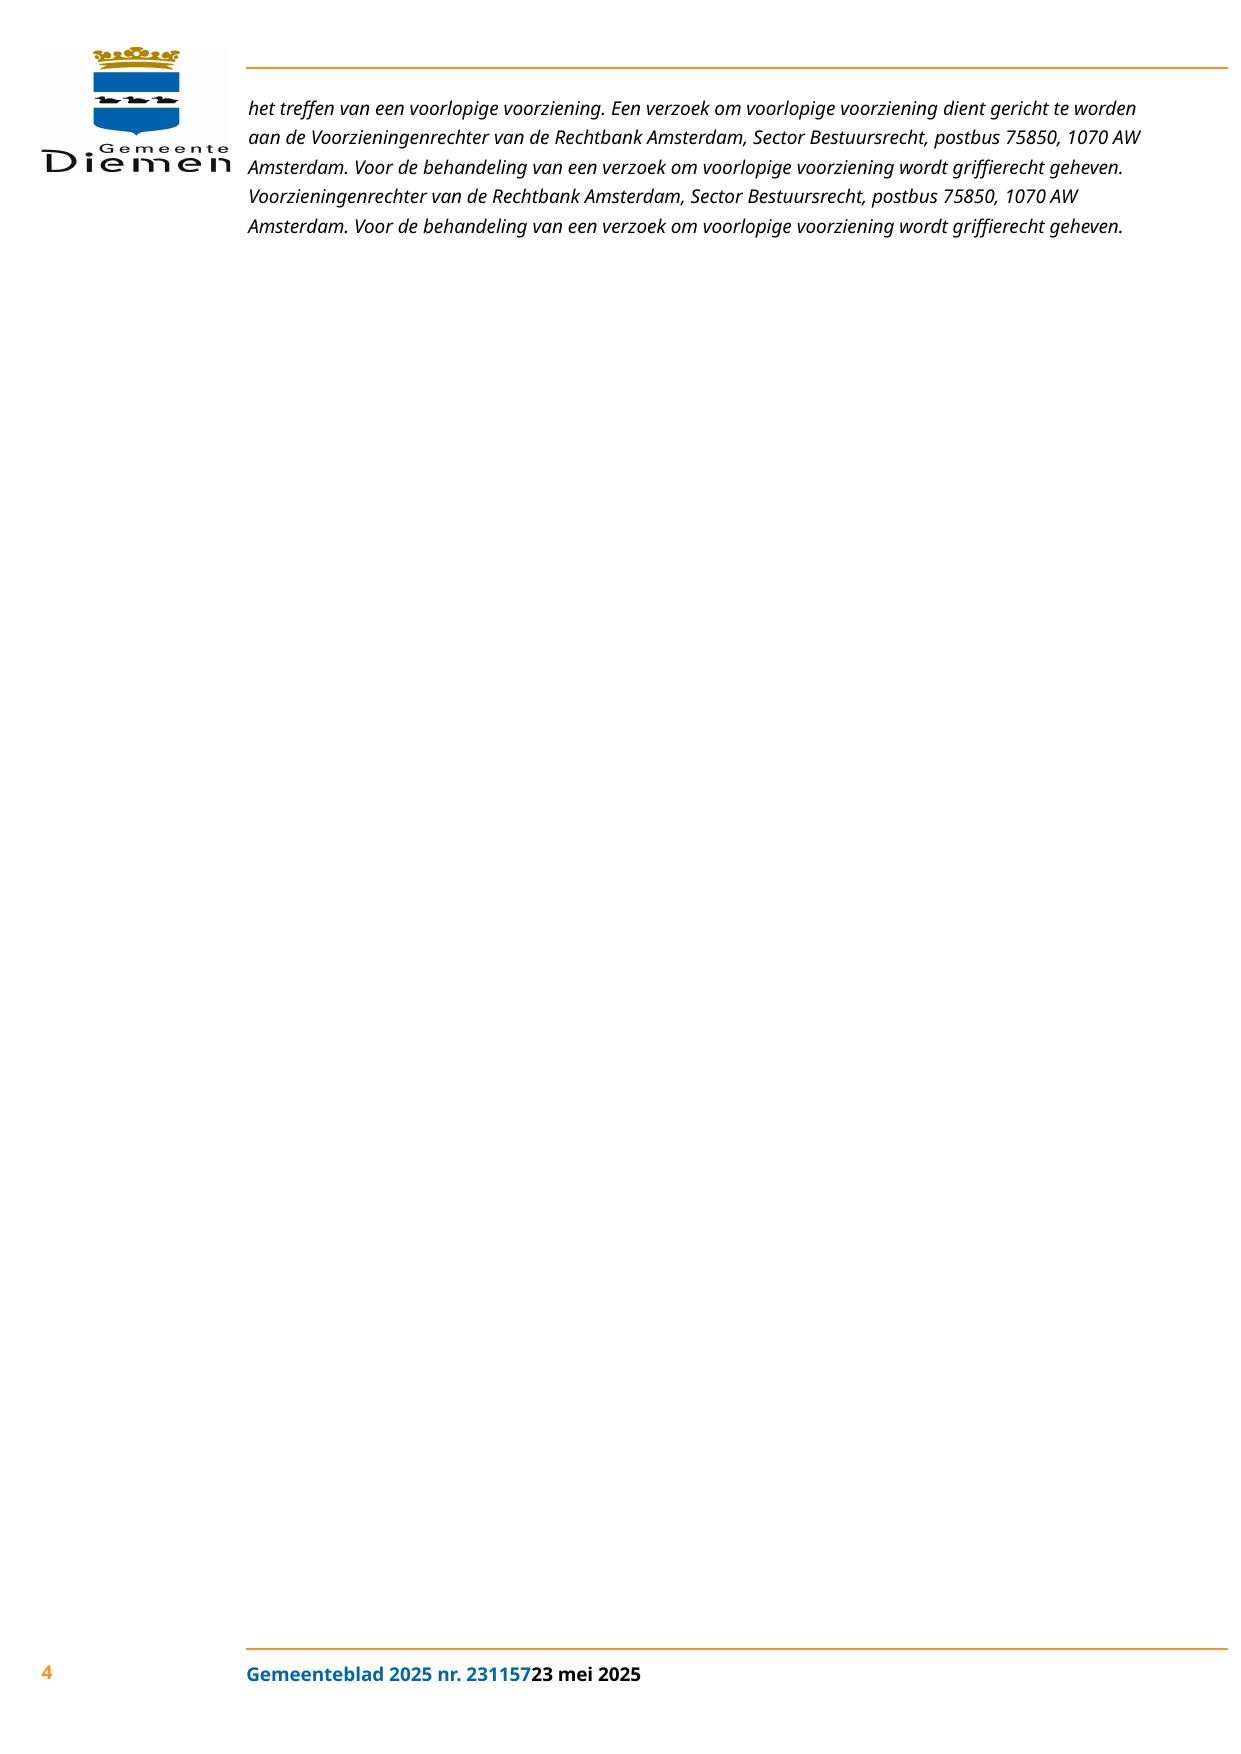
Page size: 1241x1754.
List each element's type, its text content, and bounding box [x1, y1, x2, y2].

text het treffen van een voorlopige voorziening. Een verzoek om voorlopige voorziening dient gericht te worden aan de Voorzieningenrechter van de Rechtbank Amsterdam, Sector Bestuursrecht, postbus 75850, 1070 AW Amsterdam. Voor de behandeling van een verzoek om voorlopige voorziening wordt griffierecht geheven. [248, 95, 1152, 180]
picture [41, 47, 231, 172]
text Voorzieningenrechter van de Rechtbank Amsterdam, Sector Bestuursrecht, postbus 75850, 1070 AW Amsterdam. Voor de behandeling van een verzoek om voorlopige voorziening wordt griffierecht geheven. [248, 183, 1152, 239]
